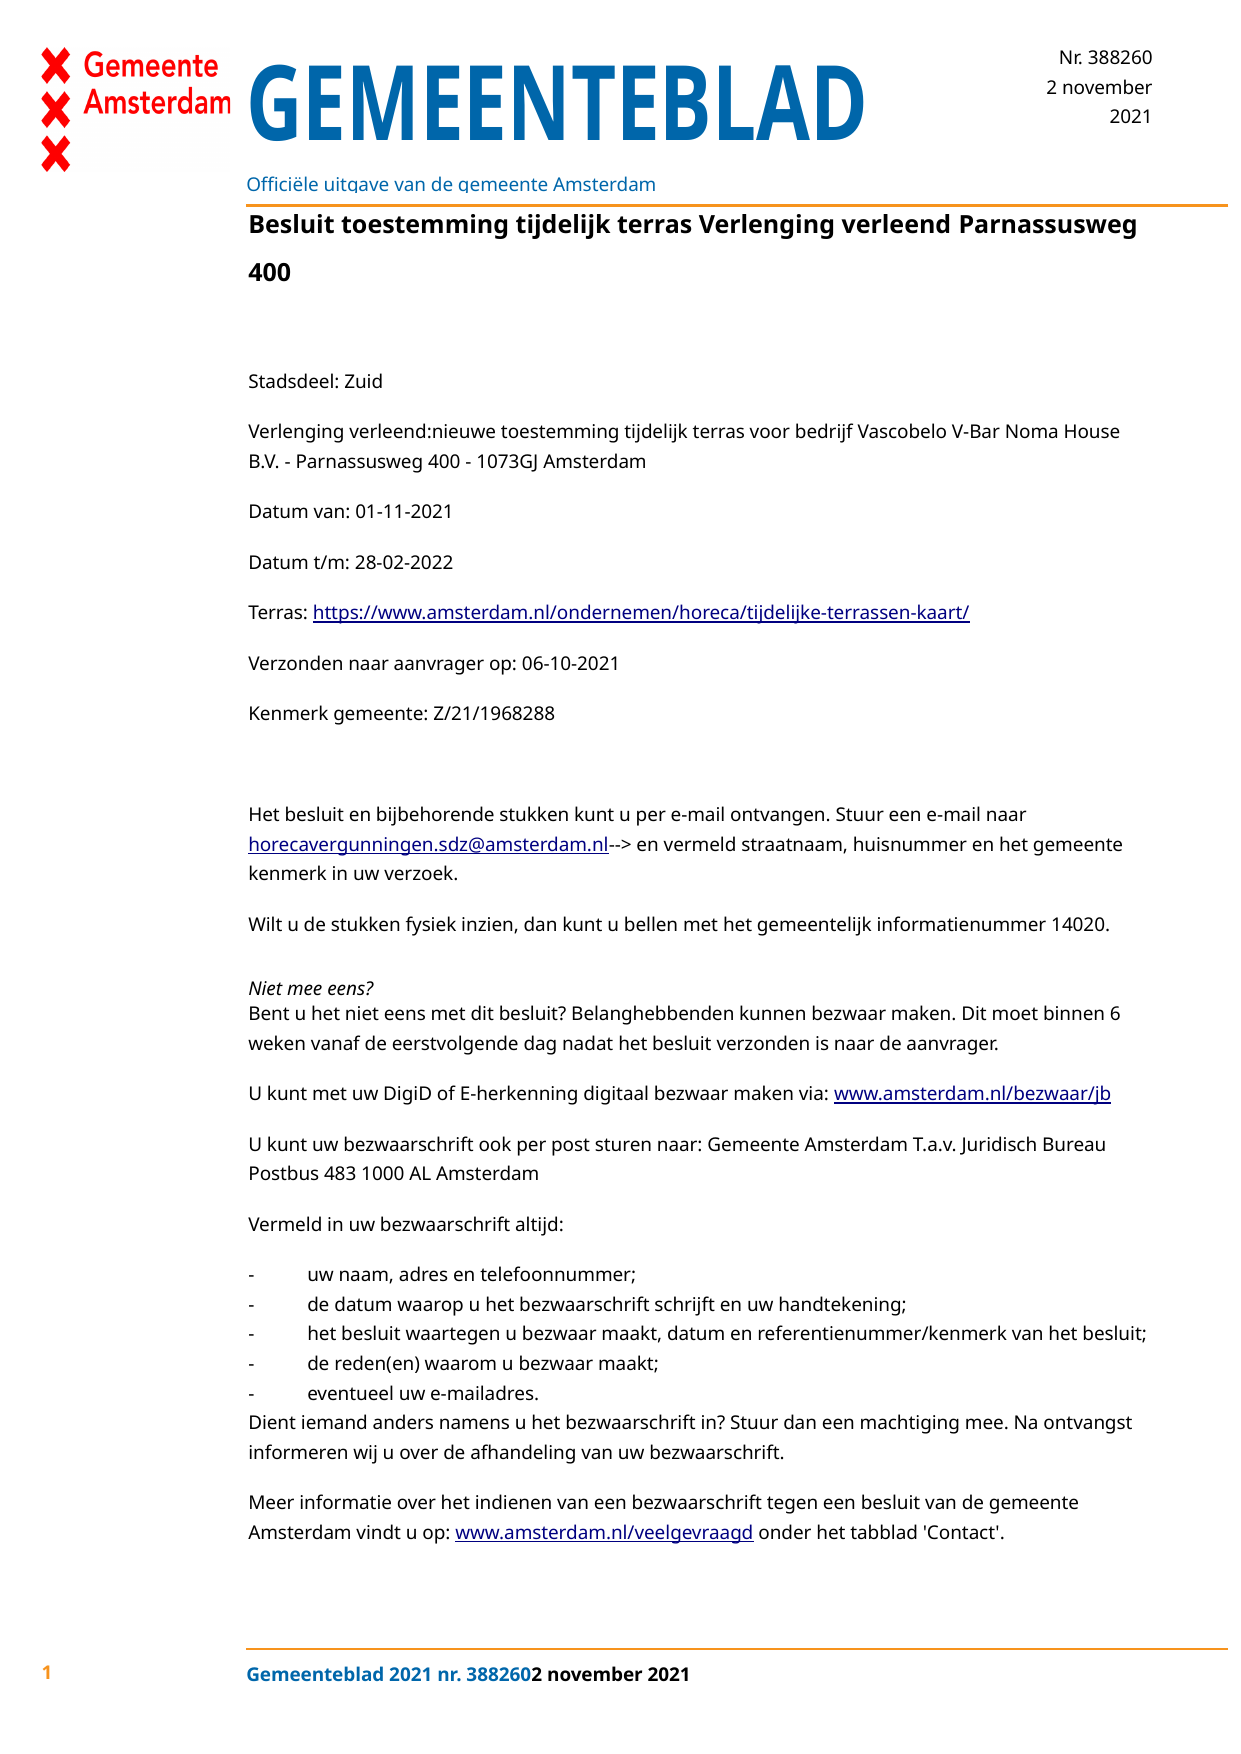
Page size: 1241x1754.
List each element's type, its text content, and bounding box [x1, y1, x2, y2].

list het besluit waartegen u bezwaar maakt, datum en referentienummer/kenmerk van het besluit; [248, 1321, 1152, 1346]
text Terras: https://www.amsterdam.nl/ondernemen/horeca/tijdelijke-terrassen-kaart/ [248, 599, 1152, 625]
text Besluit toestemming tijdelijk terras Verlenging verleend Parnassusweg 400 [248, 207, 1152, 288]
text Vermeld in uw bezwaarschrift altijd: [248, 1211, 1152, 1237]
text Het besluit en bijbehorende stukken kunt u per e-mail ontvangen. Stuur een e-mail naar horecavergunningen.sdz@amsterdam.nl--> en vermeld straatnaam, huisnummer en het gemeente kenmerk in uw verzoek. [248, 801, 1152, 886]
text Niet mee eens? [248, 975, 1152, 1001]
text Datum t/m: 28-02-2022 [248, 549, 1152, 575]
list eventueel uw e-mailadres. [248, 1380, 1152, 1405]
text Dient iemand anders namens u het bezwaarschrift in? Stuur dan een machtiging mee. Na ontvangst informeren wij u over de afhandeling van uw bezwaarschrift. [248, 1409, 1152, 1464]
text Bent u het niet eens met dit besluit? Belanghebbenden kunnen bezwaar maken. Dit moet binnen 6 weken vanaf de eerstvolgende dag nadat het besluit verzonden is naar de aanvrager. [248, 1001, 1152, 1056]
list uw naam, adres en telefoonnummer; [248, 1261, 1152, 1287]
text Wilt u de stukken fysiek inzien, dan kunt u bellen met het gemeentelijk informatienummer 14020. [248, 911, 1152, 937]
text U kunt uw bezwaarschrift ook per post sturen naar: Gemeente Amsterdam T.a.v. Juridisch Bureau Postbus 483 1000 AL Amsterdam [248, 1131, 1152, 1186]
text Datum van: 01-11-2021 [248, 499, 1152, 524]
text Meer informatie over het indienen van een bezwaarschrift tegen een besluit van de gemeente Amsterdam vindt u op: www.amsterdam.nl/veelgevraagd onder het tabblad 'Contact'. [248, 1489, 1152, 1544]
list de datum waarop u het bezwaarschrift schrijft en uw handtekening; [248, 1291, 1152, 1317]
picture [41, 47, 231, 172]
text Verzonden naar aanvrager op: 06-10-2021 [248, 650, 1152, 676]
text Kenmerk gemeente: Z/21/1968288 [248, 700, 1152, 726]
list de reden(en) waarom u bezwaar maakt; [248, 1350, 1152, 1376]
text Verlenging verleend:nieuwe toestemming tijdelijk terras voor bedrijf Vascobelo V-Bar Noma House B.V. - Parnassusweg 400 - 1073GJ Amsterdam [248, 419, 1152, 474]
text U kunt met uw DigiD of E-herkenning digitaal bezwaar maken via: www.amsterdam.nl/bezwaar/jb [248, 1081, 1152, 1106]
text Stadsdeel: Zuid [248, 368, 1152, 394]
